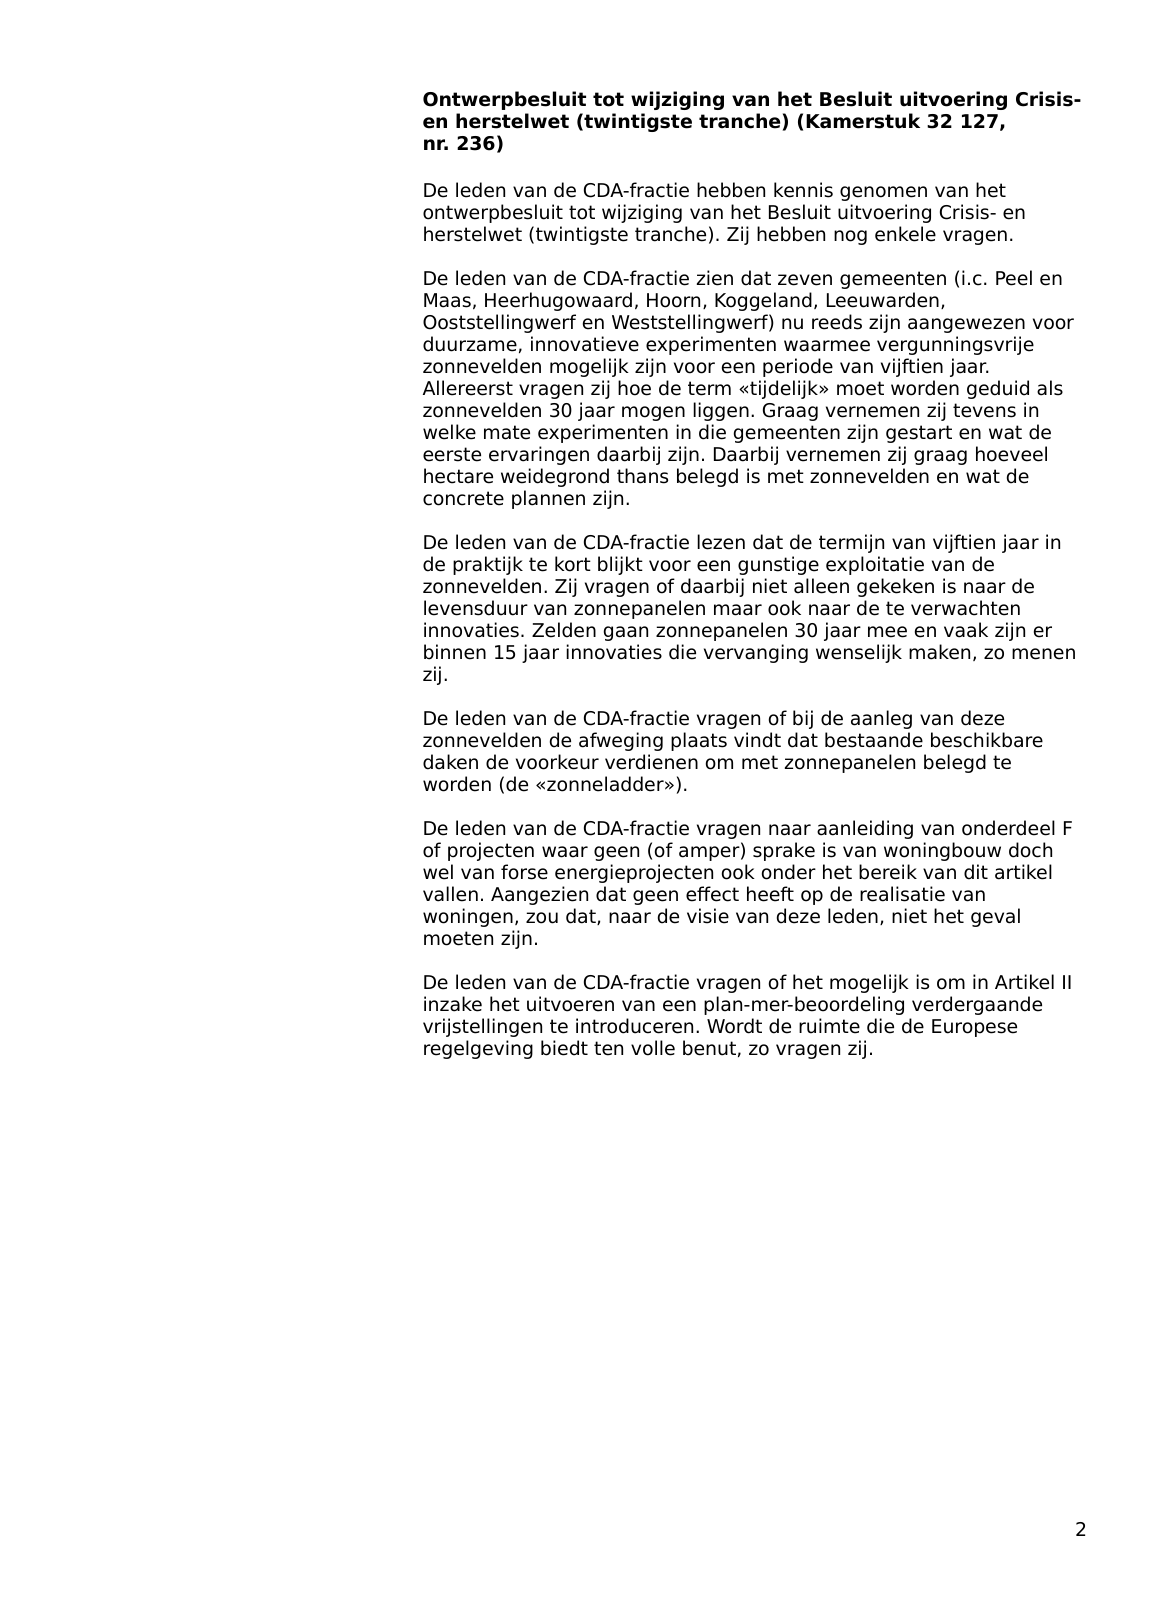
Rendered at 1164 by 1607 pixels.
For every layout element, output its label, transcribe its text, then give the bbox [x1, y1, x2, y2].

text De leden van de CDA-fractie hebben kennis genomen van het ontwerpbesluit tot wijziging van het Besluit uitvoering Crisis- en herstelwet (twintigste tranche). Zij hebben nog enkele vragen. [422, 180, 1087, 246]
text De leden van de CDA-fractie lezen dat de termijn van vijftien jaar in de praktijk te kort blijkt voor een gunstige exploitatie van de zonnevelden. Zij vragen of daarbij niet alleen gekeken is naar de levensduur van zonnepanelen maar ook naar de te verwachten innovaties. Zelden gaan zonnepanelen 30 jaar mee en vaak zijn er binnen 15 jaar innovaties die vervanging wenselijk maken, zo menen zij. [422, 532, 1087, 686]
text De leden van de CDA-fractie vragen of het mogelijk is om in Artikel II inzake het uitvoeren van een plan-mer-beoordeling verdergaande vrijstellingen te introduceren. Wordt de ruimte die de Europese regelgeving biedt ten volle benut, zo vragen zij. [422, 972, 1087, 1060]
text De leden van de CDA-fractie zien dat zeven gemeenten (i.c. Peel en Maas, Heerhugowaard, Hoorn, Koggeland, Leeuwarden, Ooststellingwerf en Weststellingwerf) nu reeds zijn aangewezen voor duurzame, innovatieve experimenten waarmee vergunningsvrije zonnevelden mogelijk zijn voor een periode van vijftien jaar. Allereerst vragen zij hoe de term «tijdelijk» moet worden geduid als zonnevelden 30 jaar mogen liggen. Graag vernemen zij tevens in welke mate experimenten in die gemeenten zijn gestart en wat de eerste ervaringen daarbij zijn. Daarbij vernemen zij graag hoeveel hectare weidegrond thans belegd is met zonnevelden en wat de concrete plannen zijn. [422, 268, 1087, 510]
text De leden van de CDA-fractie vragen naar aanleiding van onderdeel F of projecten waar geen (of amper) sprake is van woningbouw doch wel van forse energieprojecten ook onder het bereik van dit artikel vallen. Aangezien dat geen effect heeft op de realisatie van woningen, zou dat, naar de visie van deze leden, niet het geval moeten zijn. [422, 818, 1087, 950]
text De leden van de CDA-fractie vragen of bij de aanleg van deze zonnevelden de afweging plaats vindt dat bestaande beschikbare daken de voorkeur verdienen om met zonnepanelen belegd te worden (de «zonneladder»). [422, 708, 1087, 796]
subtitle Ontwerpbesluit tot wijziging van het Besluit uitvoering Crisis- en herstelwet (twintigste tranche) (Kamerstuk 32 127, nr. 236) [422, 89, 1087, 155]
